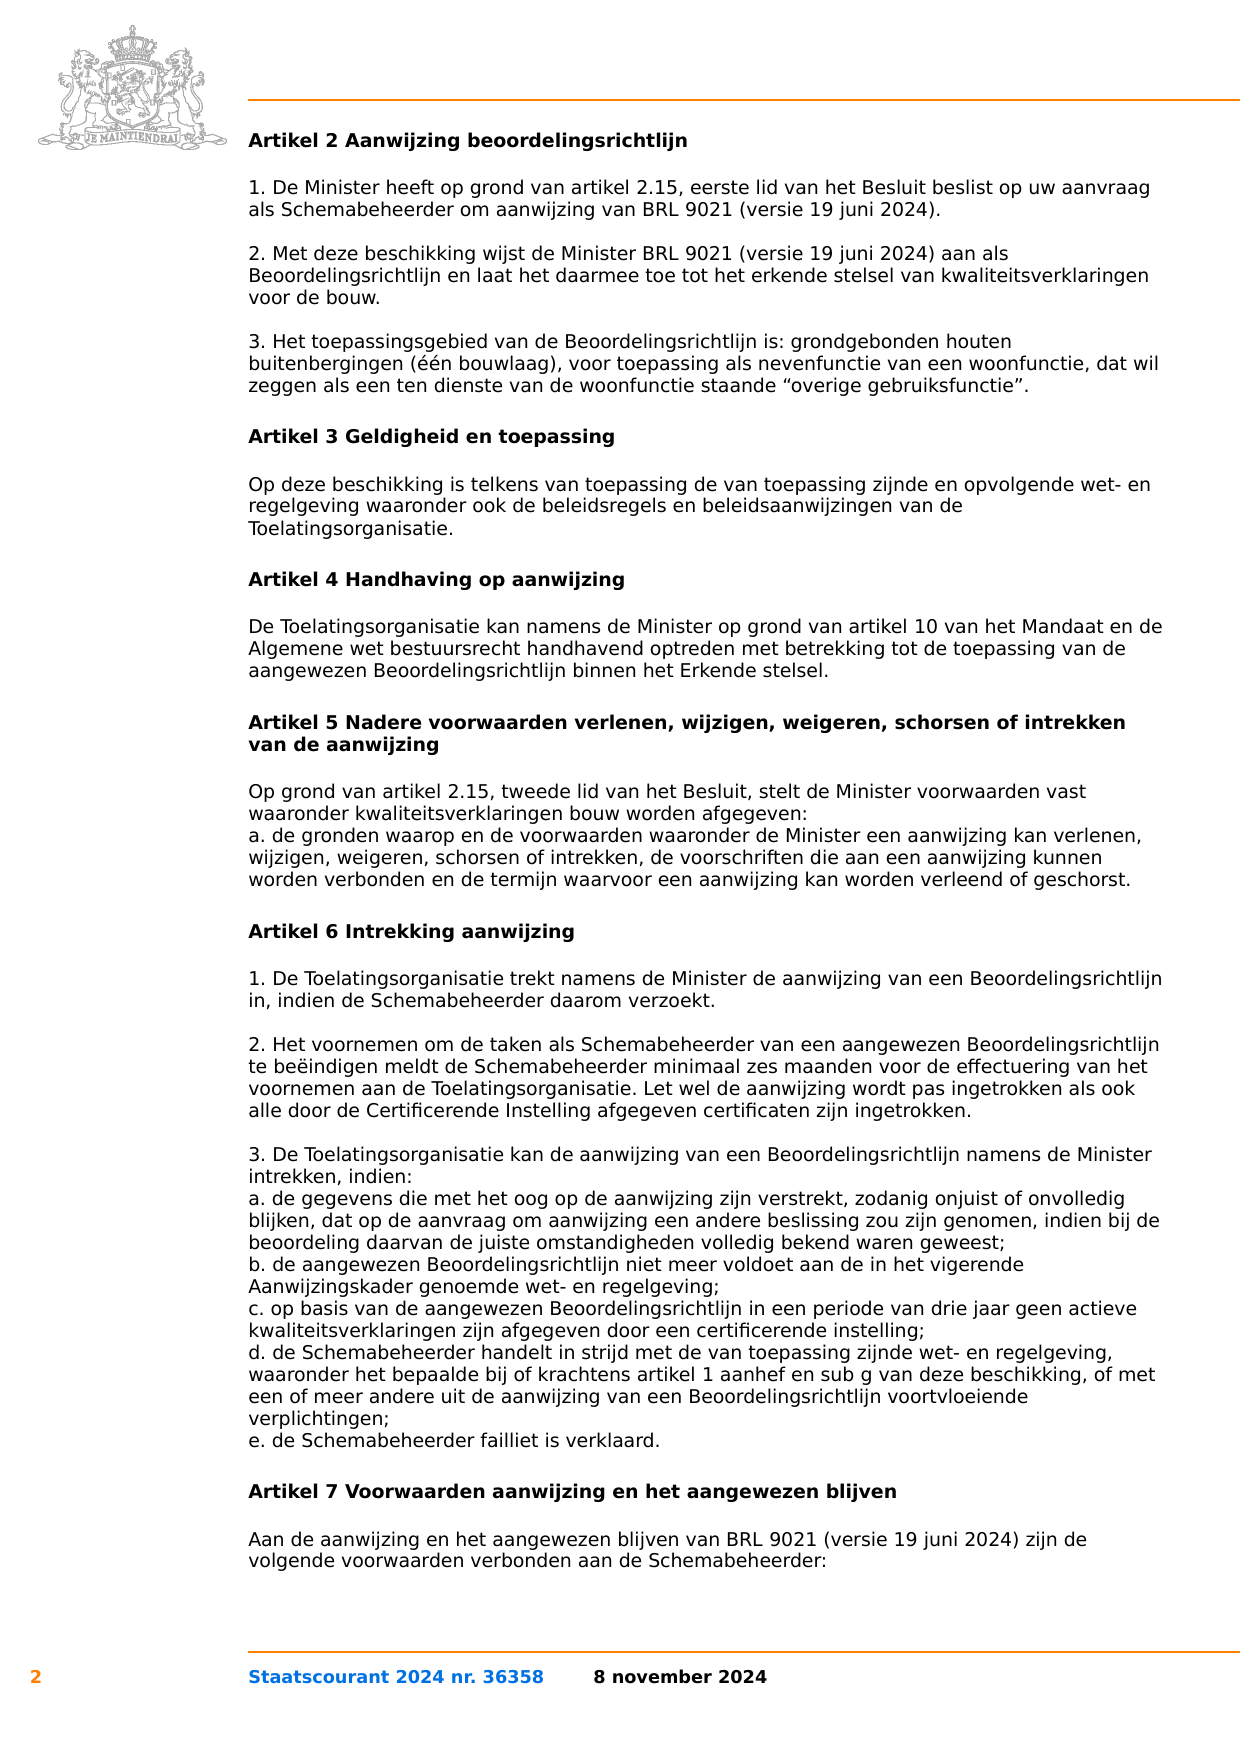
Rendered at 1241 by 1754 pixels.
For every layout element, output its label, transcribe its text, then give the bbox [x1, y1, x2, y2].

text 2. Met deze beschikking wijst de Minister BRL 9021 (versie 19 juni 2024) aan als Beoordelingsrichtlijn en laat het daarmee toe tot het erkende stelsel van kwaliteitsverklaringen voor de bouw. [248, 243, 1163, 309]
subtitle Artikel 2 Aanwijzing beoordelingsrichtlijn [248, 130, 1163, 152]
text c. op basis van de aangewezen Beoordelingsrichtlijn in een periode van drie jaar geen actieve kwaliteitsverklaringen zijn afgegeven door een certificerende instelling; [248, 1298, 1163, 1342]
picture [38, 25, 227, 150]
text Aan de aanwijzing en het aangewezen blijven van BRL 9021 (versie 19 juni 2024) zijn de volgende voorwaarden verbonden aan de Schemabeheerder: [248, 1528, 1163, 1572]
subtitle Artikel 7 Voorwaarden aanwijzing en het aangewezen blijven [248, 1481, 1163, 1503]
text 3. Het toepassingsgebied van de Beoordelingsrichtlijn is: grondgebonden houten buitenbergingen (één bouwlaag), voor toepassing als nevenfunctie van een woonfunctie, dat wil zeggen als een ten dienste van de woonfunctie staande “overige gebruiksfunctie”. [248, 331, 1163, 396]
text a. de gronden waarop en de voorwaarden waaronder de Minister een aanwijzing kan verlenen, wijzigen, weigeren, schorsen of intrekken, de voorschriften die aan een aanwijzing kunnen worden verbonden en de termijn waarvoor een aanwijzing kan worden verleend of geschorst. [248, 825, 1163, 891]
text a. de gegevens die met het oog op de aanwijzing zijn verstrekt, zodanig onjuist of onvolledig blijken, dat op de aanvraag om aanwijzing een andere beslissing zou zijn genomen, indien bij de beoordeling daarvan de juiste omstandigheden volledig bekend waren geweest; [248, 1188, 1163, 1254]
text 2. Het voornemen om de taken als Schemabeheerder van een aangewezen Beoordelingsrichtlijn te beëindigen meldt de Schemabeheerder minimaal zes maanden voor de effectuering van het voornemen aan de Toelatingsorganisatie. Let wel de aanwijzing wordt pas ingetrokken als ook alle door de Certificerende Instelling afgegeven certificaten zijn ingetrokken. [248, 1034, 1163, 1122]
text d. de Schemabeheerder handelt in strijd met de van toepassing zijnde wet- en regelgeving, waaronder het bepaalde bij of krachtens artikel 1 aanhef en sub g van deze beschikking, of met een of meer andere uit de aanwijzing van een Beoordelingsrichtlijn voortvloeiende verplichtingen; [248, 1342, 1163, 1429]
text e. de Schemabeheerder failliet is verklaard. [248, 1429, 1163, 1451]
text Op grond van artikel 2.15, tweede lid van het Besluit, stelt de Minister voorwaarden vast waaronder kwaliteitsverklaringen bouw worden afgegeven: [248, 781, 1163, 825]
text Op deze beschikking is telkens van toepassing de van toepassing zijnde en opvolgende wet- en regelgeving waaronder ook de beleidsregels en beleidsaanwijzingen van de Toelatingsorganisatie. [248, 473, 1163, 539]
subtitle Artikel 6 Intrekking aanwijzing [248, 921, 1163, 943]
text b. de aangewezen Beoordelingsrichtlijn niet meer voldoet aan de in het vigerende Aanwijzingskader genoemde wet- en regelgeving; [248, 1254, 1163, 1298]
text De Toelatingsorganisatie kan namens de Minister op grond van artikel 10 van het Mandaat en de Algemene wet bestuursrecht handhavend optreden met betrekking tot de toepassing van de aangewezen Beoordelingsrichtlijn binnen het Erkende stelsel. [248, 616, 1163, 682]
text 1. De Minister heeft op grond van artikel 2.15, eerste lid van het Besluit beslist op uw aanvraag als Schemabeheerder om aanwijzing van BRL 9021 (versie 19 juni 2024). [248, 177, 1163, 221]
subtitle Artikel 3 Geldigheid en toepassing [248, 426, 1163, 448]
subtitle Artikel 4 Handhaving op aanwijzing [248, 569, 1163, 591]
text 1. De Toelatingsorganisatie trekt namens de Minister de aanwijzing van een Beoordelingsrichtlijn in, indien de Schemabeheerder daarom verzoekt. [248, 968, 1163, 1012]
text 3. De Toelatingsorganisatie kan de aanwijzing van een Beoordelingsrichtlijn namens de Minister intrekken, indien: [248, 1144, 1163, 1188]
subtitle Artikel 5 Nadere voorwaarden verlenen, wijzigen, weigeren, schorsen of intrekken van de aanwijzing [248, 712, 1163, 756]
